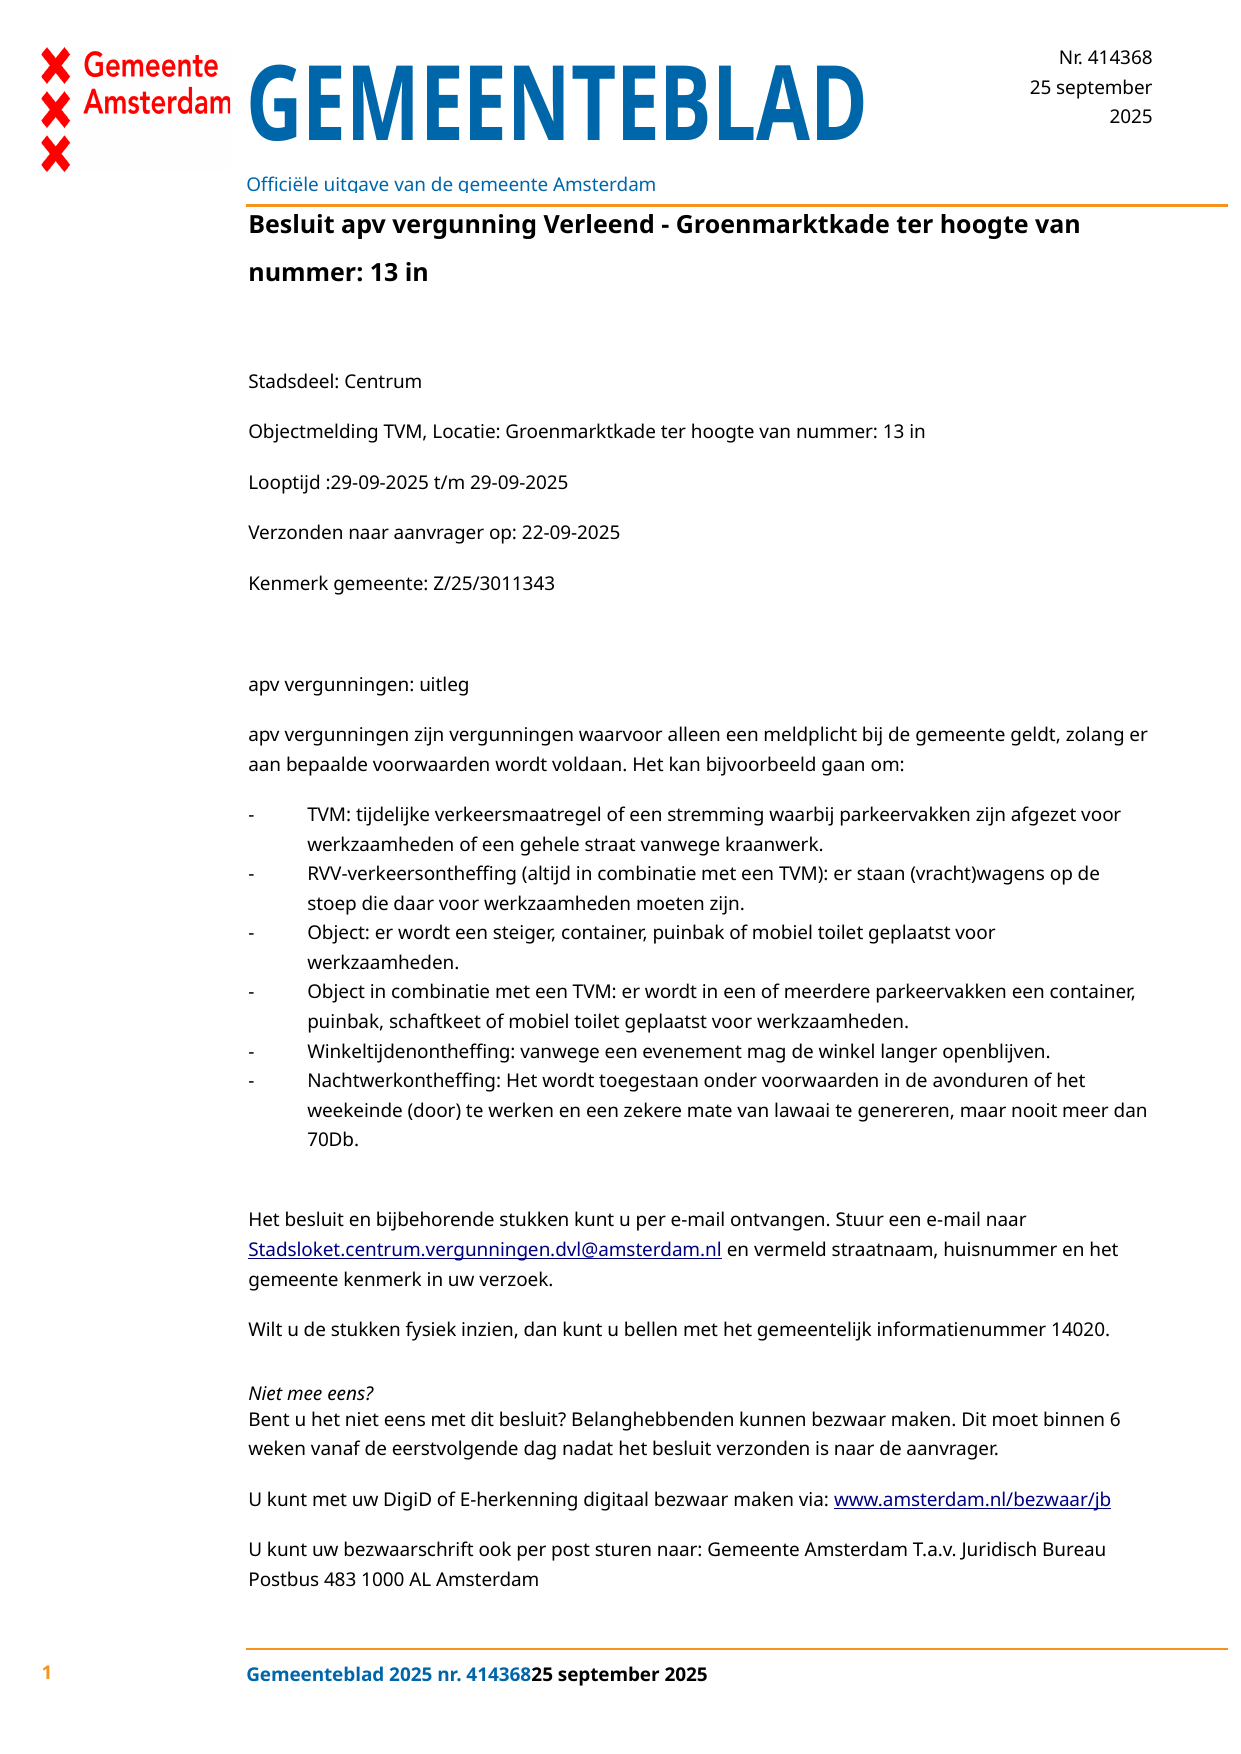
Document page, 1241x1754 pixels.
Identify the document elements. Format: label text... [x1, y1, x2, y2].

text Kenmerk gemeente: Z/25/3011343 [248, 570, 1152, 596]
text Looptijd :29-09-2025 t/m 29-09-2025 [248, 469, 1152, 495]
text Wilt u de stukken fysiek inzien, dan kunt u bellen met het gemeentelijk informatienummer 14020. [248, 1316, 1152, 1342]
text Verzonden naar aanvrager op: 22-09-2025 [248, 519, 1152, 545]
text Besluit apv vergunning Verleend - Groenmarktkade ter hoogte van nummer: 13 in [248, 207, 1152, 288]
list Nachtwerkontheffing: Het wordt toegestaan onder voorwaarden in de avonduren of het weekeinde (door) te werken en een zekere mate van lawaai te genereren, maar nooit meer dan 70Db. [248, 1067, 1152, 1152]
text Het besluit en bijbehorende stukken kunt u per e-mail ontvangen. Stuur een e-mail naar Stadsloket.centrum.vergunningen.dvl@amsterdam.nl en vermeld straatnaam, huisnummer en het gemeente kenmerk in uw verzoek. [248, 1207, 1152, 1292]
text Stadsdeel: Centrum [248, 368, 1152, 394]
list Object in combinatie met een TVM: er wordt in een of meerdere parkeervakken een container, puinbak, schaftkeet of mobiel toilet geplaatst voor werkzaamheden. [248, 979, 1152, 1034]
text U kunt uw bezwaarschrift ook per post sturen naar: Gemeente Amsterdam T.a.v. Juridisch Bureau Postbus 483 1000 AL Amsterdam [248, 1536, 1152, 1592]
text Niet mee eens? [248, 1380, 1152, 1406]
list TVM: tijdelijke verkeersmaatregel of een stremming waarbij parkeervakken zijn afgezet voor werkzaamheden of een gehele straat vanwege kraanwerk. [248, 801, 1152, 857]
text apv vergunningen zijn vergunningen waarvoor alleen een meldplicht bij de gemeente geldt, zolang er aan bepaalde voorwaarden wordt voldaan. Het kan bijvoorbeeld gaan om: [248, 721, 1152, 777]
picture [41, 47, 231, 172]
text Bent u het niet eens met dit besluit? Belanghebbenden kunnen bezwaar maken. Dit moet binnen 6 weken vanaf de eerstvolgende dag nadat het besluit verzonden is naar de aanvrager. [248, 1406, 1152, 1461]
text U kunt met uw DigiD of E-herkenning digitaal bezwaar maken via: www.amsterdam.nl/bezwaar/jb [248, 1486, 1152, 1512]
text Objectmelding TVM, Locatie: Groenmarktkade ter hoogte van nummer: 13 in [248, 419, 1152, 444]
list RVV-verkeersontheffing (altijd in combinatie met een TVM): er staan (vracht)wagens op de stoep die daar voor werkzaamheden moeten zijn. [248, 860, 1152, 916]
list Object: er wordt een steiger, container, puinbak of mobiel toilet geplaatst voor werkzaamheden. [248, 919, 1152, 975]
text apv vergunningen: uitleg [248, 671, 1152, 697]
list Winkeltijdenontheffing: vanwege een evenement mag de winkel langer openblijven. [248, 1038, 1152, 1064]
